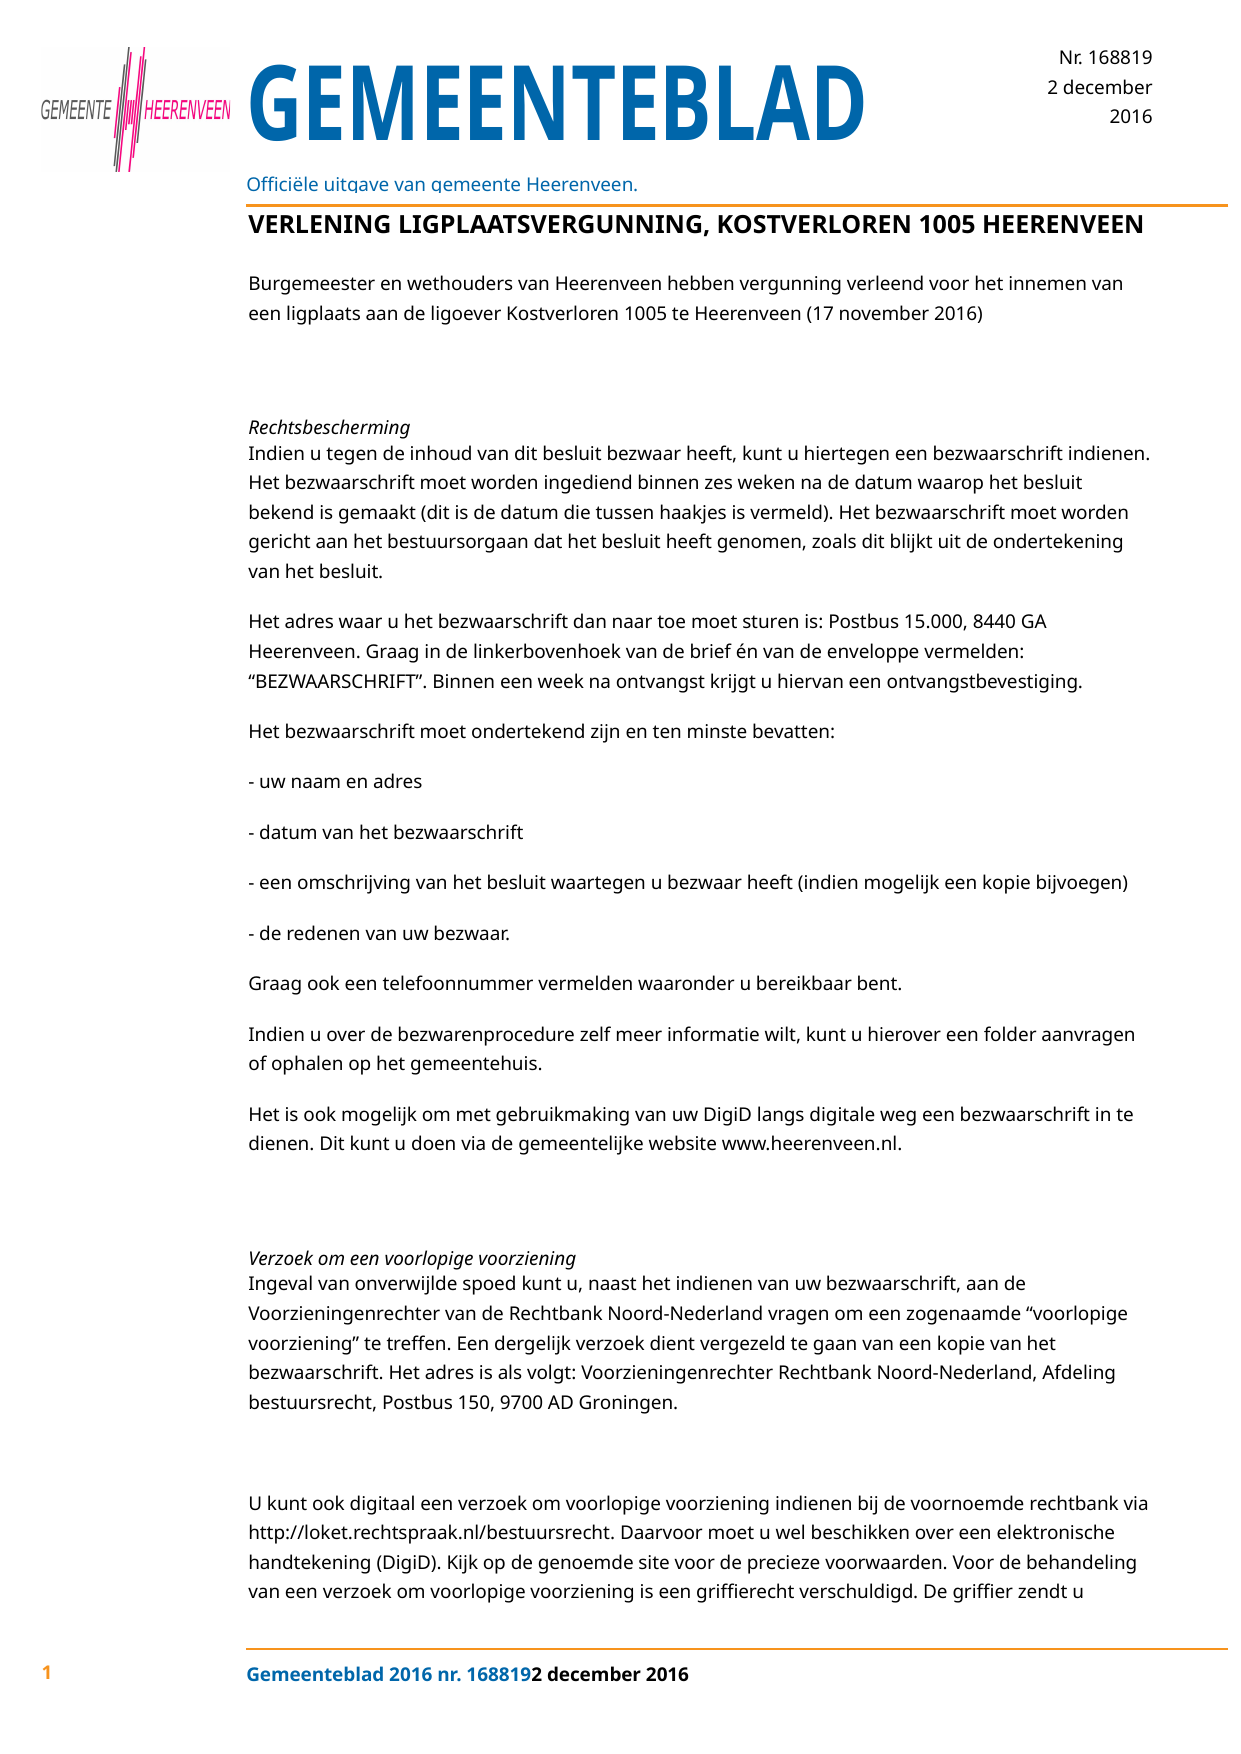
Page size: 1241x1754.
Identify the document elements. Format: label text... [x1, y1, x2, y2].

text Indien u tegen de inhoud van dit besluit bezwaar heeft, kunt u hiertegen een bezwaarschrift indienen. Het bezwaarschrift moet worden ingediend binnen zes weken na de datum waarop het besluit bekend is gemaakt (dit is de datum die tussen haakjes is vermeld). Het bezwaarschrift moet worden gericht aan het bestuursorgaan dat het besluit heeft genomen, zoals dit blijkt uit de ondertekening van het besluit. [248, 440, 1152, 584]
text - datum van het bezwaarschrift [248, 819, 1152, 845]
text Rechtsbescherming [248, 414, 1152, 440]
text - de redenen van uw bezwaar. [248, 920, 1152, 946]
text U kunt ook digitaal een verzoek om voorlopige voorziening indienen bij de voornoemde rechtbank via http://loket.rechtspraak.nl/bestuursrecht. Daarvoor moet u wel beschikken over een elektronische handtekening (DigiD). Kijk op de genoemde site voor de precieze voorwaarden. Voor de behandeling van een verzoek om voorlopige voorziening is een griffierecht verschuldigd. De griffier zendt u [248, 1490, 1152, 1604]
text - uw naam en adres [248, 769, 1152, 794]
text - een omschrijving van het besluit waartegen u bezwaar heeft (indien mogelijk een kopie bijvoegen) [248, 869, 1152, 895]
text Het adres waar u het bezwaarschrift dan naar toe moet sturen is: Postbus 15.000, 8440 GA Heerenveen. Graag in de linkerbovenhoek van de brief én van de enveloppe vermelden: “BEZWAARSCHRIFT”. Binnen een week na ontvangst krijgt u hiervan een ontvangstbevestiging. [248, 609, 1152, 694]
text Het bezwaarschrift moet ondertekend zijn en ten minste bevatten: [248, 718, 1152, 744]
text Indien u over de bezwarenprocedure zelf meer informatie wilt, kunt u hierover een folder aanvragen of ophalen op het gemeentehuis. [248, 1021, 1152, 1076]
text VERLENING LIGPLAATSVERGUNNING, KOSTVERLOREN 1005 HEERENVEEN [248, 207, 1152, 241]
text Burgemeester en wethouders van Heerenveen hebben vergunning verleend voor het innemen van een ligplaats aan de ligoever Kostverloren 1005 te Heerenveen (17 november 2016) [248, 270, 1152, 326]
text Het is ook mogelijk om met gebruikmaking van uw DigiD langs digitale weg een bezwaarschrift in te dienen. Dit kunt u doen via de gemeentelijke website www.heerenveen.nl. [248, 1101, 1152, 1156]
text Graag ook een telefoonnummer vermelden waaronder u bereikbaar bent. [248, 970, 1152, 996]
text Verzoek om een voorlopige voorziening [248, 1245, 1152, 1271]
picture [41, 47, 231, 172]
text Ingeval van onverwijlde spoed kunt u, naast het indienen van uw bezwaarschrift, aan de Voorzieningenrechter van de Rechtbank Noord-Nederland vragen om een zogenaamde “voorlopige voorziening” te treffen. Een dergelijk verzoek dient vergezeld te gaan van een kopie van het bezwaarschrift. Het adres is als volgt: Voorzieningenrechter Rechtbank Noord-Nederland, Afdeling bestuursrecht, Postbus 150, 9700 AD Groningen. [248, 1271, 1152, 1414]
